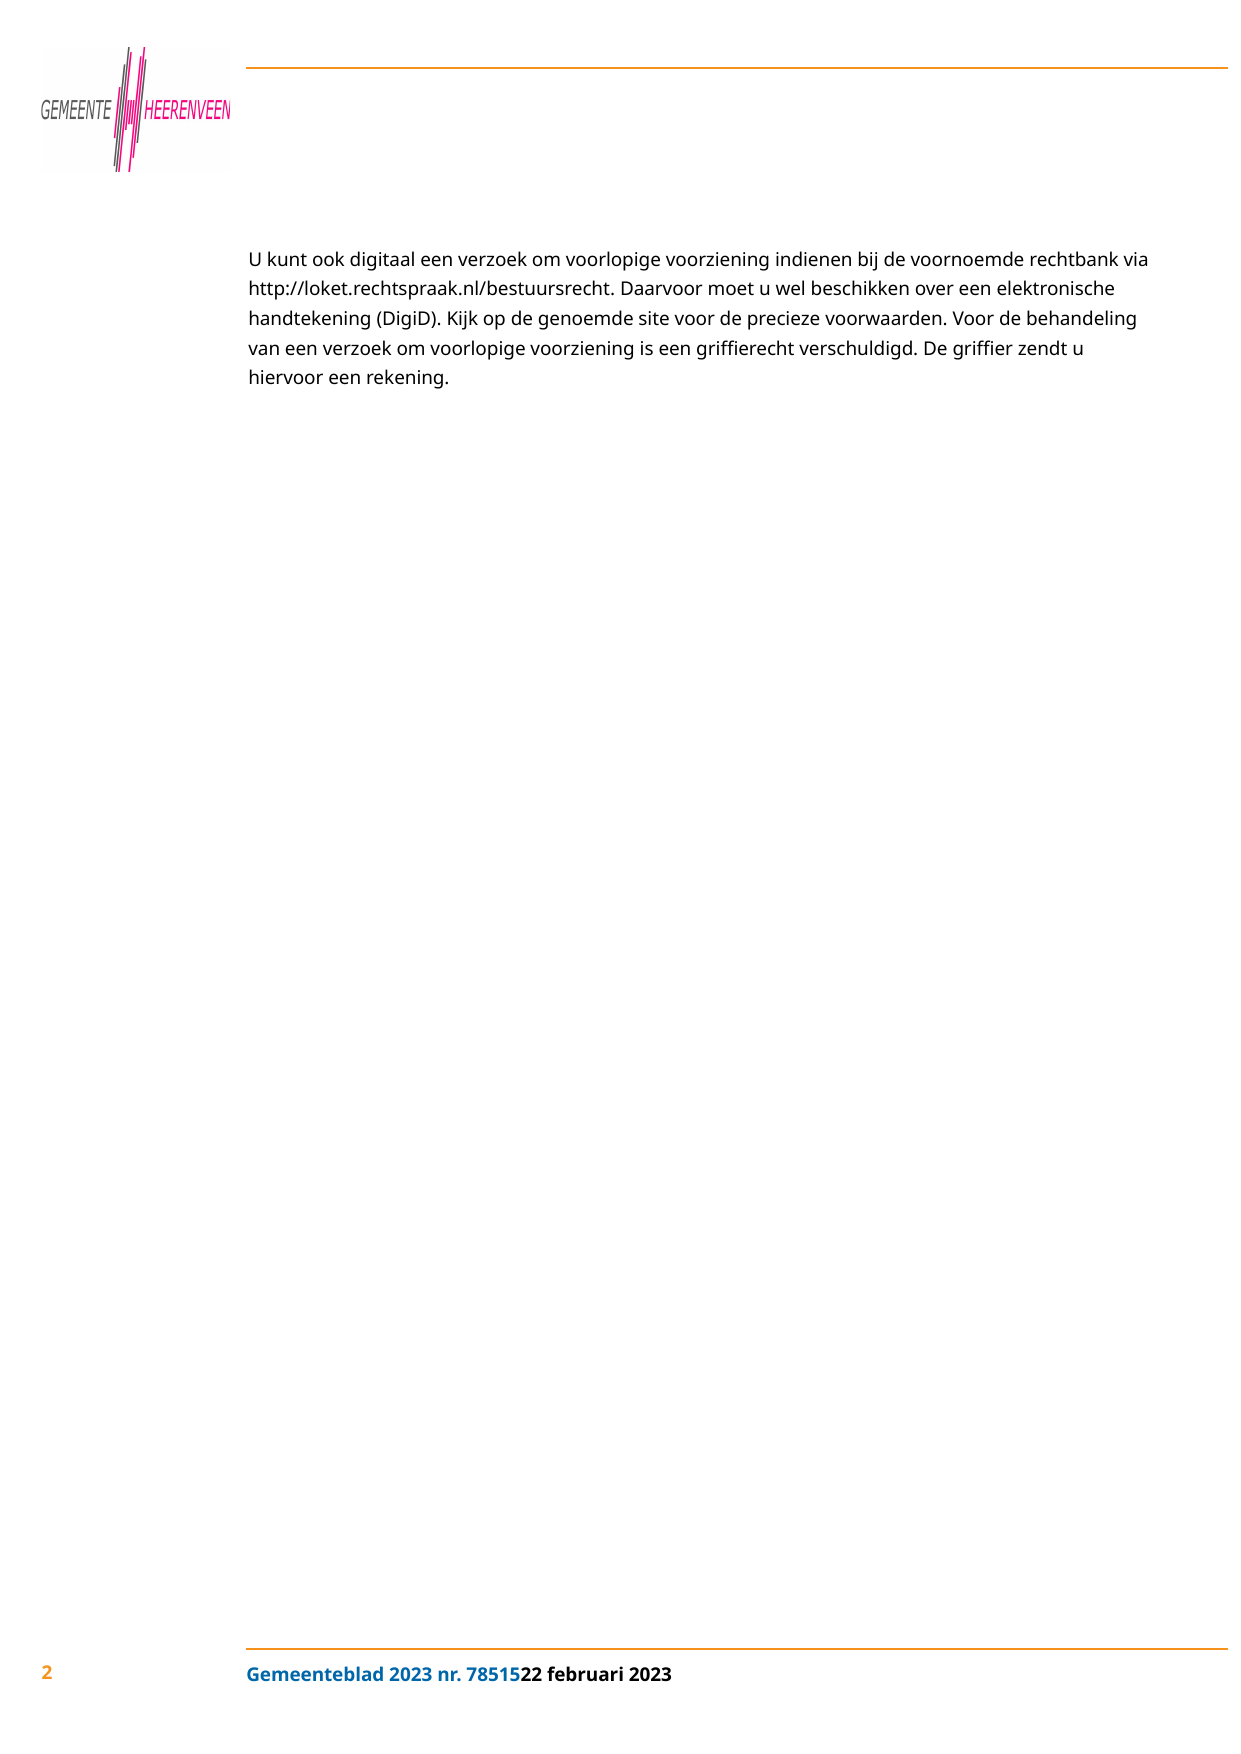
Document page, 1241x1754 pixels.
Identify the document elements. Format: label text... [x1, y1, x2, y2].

picture [41, 47, 231, 172]
text U kunt ook digitaal een verzoek om voorlopige voorziening indienen bij de voornoemde rechtbank via http://loket.rechtspraak.nl/bestuursrecht. Daarvoor moet u wel beschikken over een elektronische handtekening (DigiD). Kijk op de genoemde site voor de precieze voorwaarden. Voor de behandeling van een verzoek om voorlopige voorziening is een griffierecht verschuldigd. De griffier zendt u hiervoor een rekening. [248, 246, 1152, 390]
